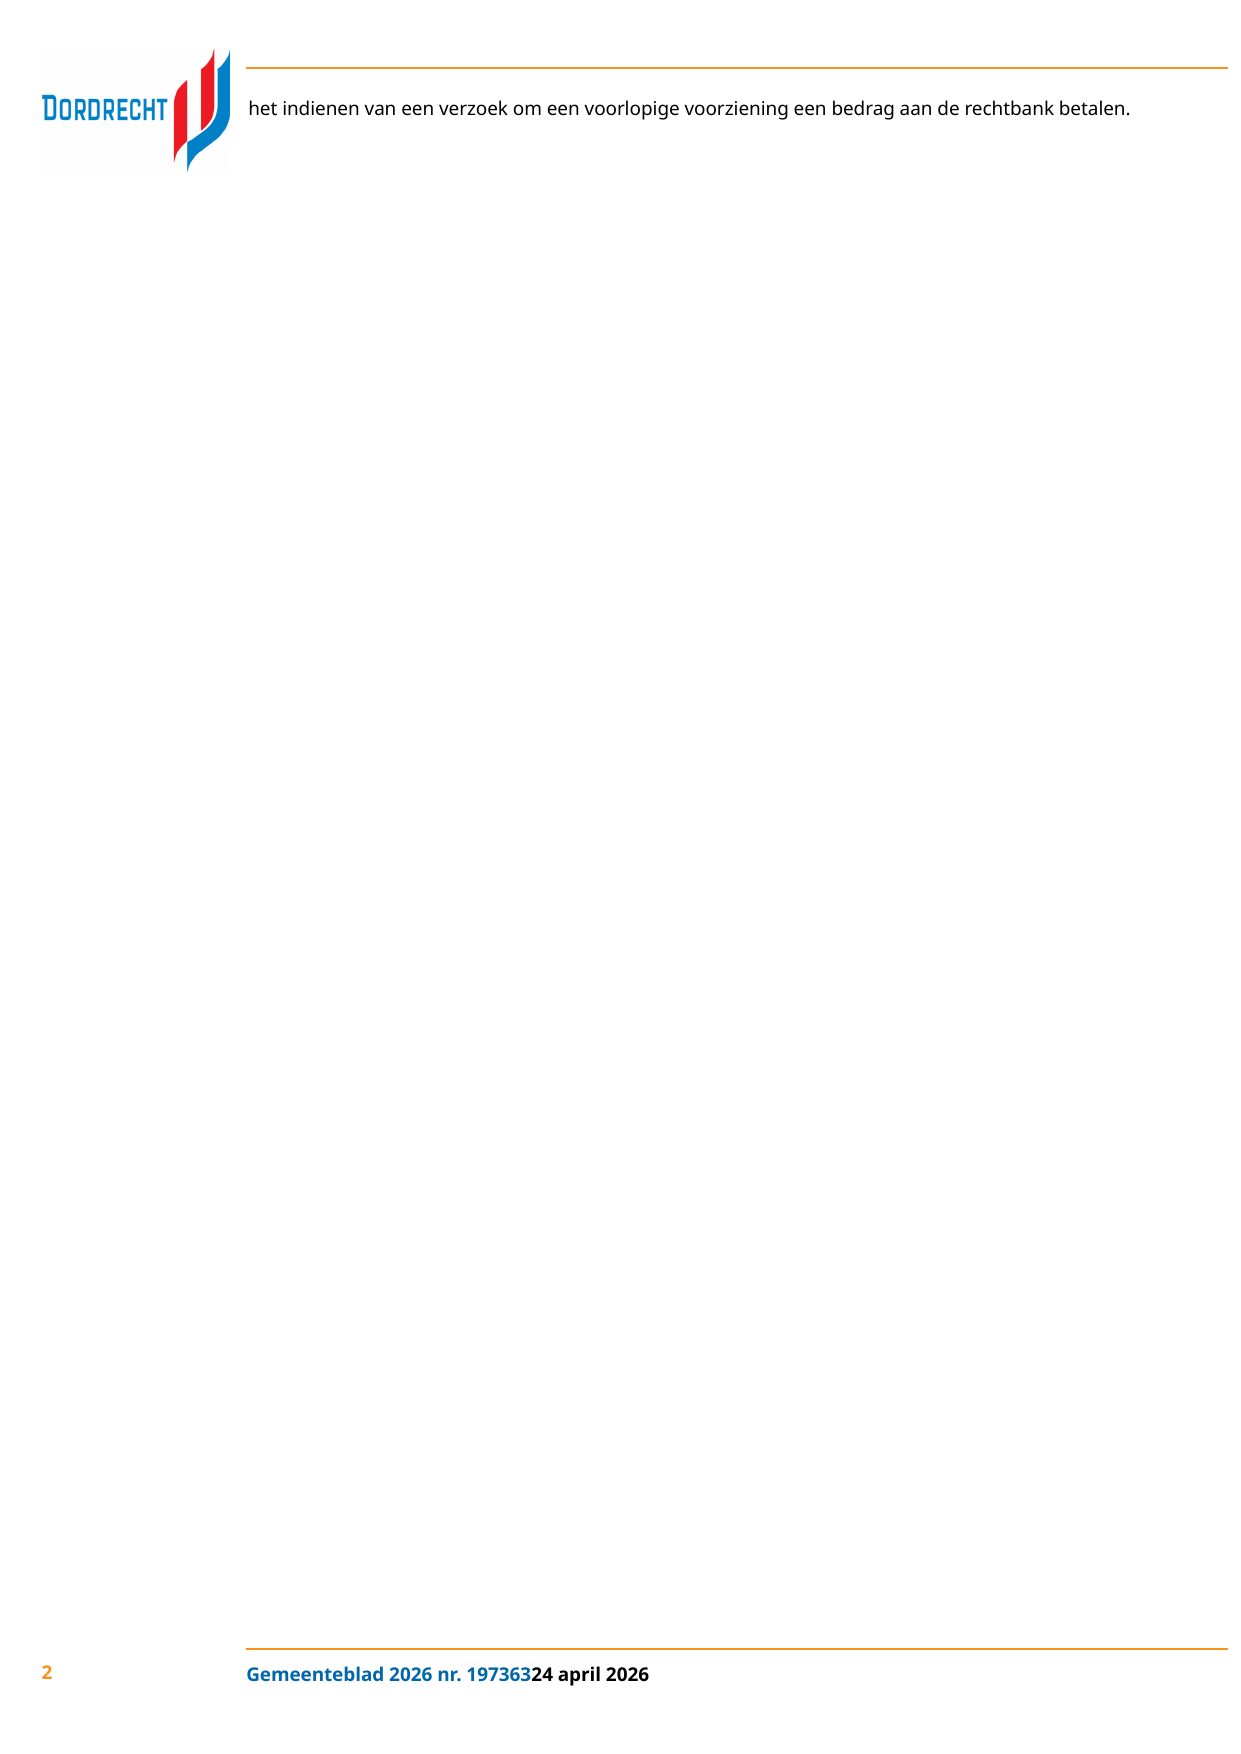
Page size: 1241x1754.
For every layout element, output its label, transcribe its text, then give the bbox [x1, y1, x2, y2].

text het indienen van een verzoek om een voorlopige voorziening een bedrag aan de rechtbank betalen. [248, 95, 1152, 121]
picture [41, 47, 231, 172]
